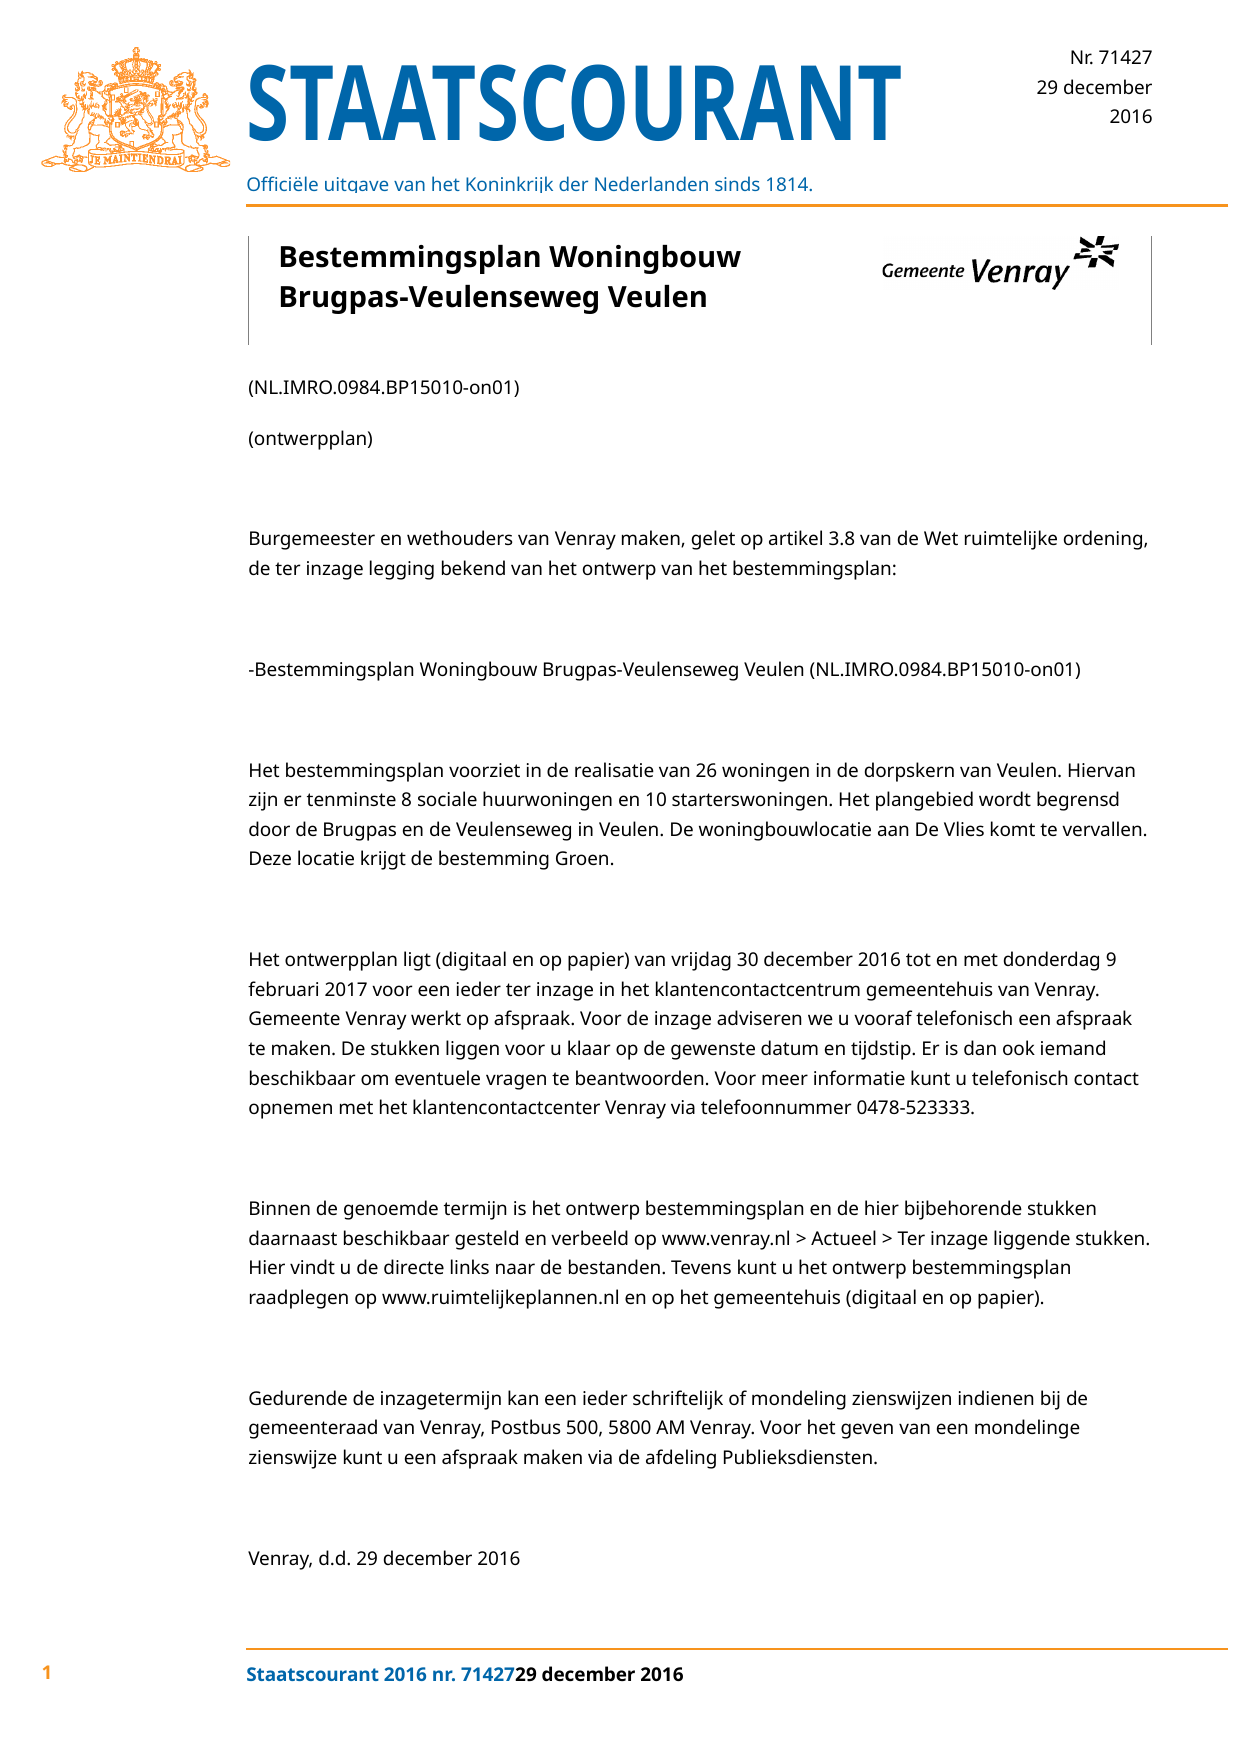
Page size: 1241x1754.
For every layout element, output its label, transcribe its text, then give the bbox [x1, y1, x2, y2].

text -Bestemmingsplan Woningbouw Brugpas-Veulenseweg Veulen (NL.IMRO.0984.BP15010-on01) [248, 656, 1152, 682]
table_header Bestemmingsplan Woningbouw Brugpas-Veulenseweg Veulen [249, 236, 850, 345]
text (NL.IMRO.0984.BP15010-on01) [248, 374, 1152, 400]
text Het ontwerpplan ligt (digitaal en op papier) van vrijdag 30 december 2016 tot en met donderdag 9 februari 2017 voor een ieder ter inzage in het klantencontactcentrum gemeentehuis van Venray. Gemeente Venray werkt op afspraak. Voor de inzage adviseren we u vooraf telefonisch een afspraak te maken. De stukken liggen voor u klaar op de gewenste datum en tijdstip. Er is dan ook iemand beschikbaar om eventuele vragen te beantwoorden. Voor meer informatie kunt u telefonisch contact opnemen met het klantencontactcenter Venray via telefoonnummer 0478-523333. [248, 946, 1152, 1120]
text Binnen de genoemde termijn is het ontwerp bestemmingsplan en de hier bijbehorende stukken daarnaast beschikbaar gesteld en verbeeld op www.venray.nl > Actueel > Ter inzage liggende stukken. Hier vindt u de directe links naar de bestanden. Tevens kunt u het ontwerp bestemmingsplan raadplegen op www.ruimtelijkeplannen.nl en op het gemeentehuis (digitaal en op papier). [248, 1195, 1152, 1309]
text Het bestemmingsplan voorziet in de realisatie van 26 woningen in de dorpskern van Veulen. Hiervan zijn er tenminste 8 sociale huurwoningen en 10 starterswoningen. Het plangebied wordt begrensd door de Brugpas en de Veulenseweg in Veulen. De woningbouwlocatie aan De Vlies komt te vervallen. Deze locatie krijgt de bestemming Groen. [248, 757, 1152, 871]
table_header [850, 236, 1151, 345]
text Gedurende de inzagetermijn kan een ieder schriftelijk of mondeling zienswijzen indienen bij de gemeenteraad van Venray, Postbus 500, 5800 AM Venray. Voor het geven van een mondelinge zienswijze kunt u een afspraak maken via de afdeling Publieksdiensten. [248, 1385, 1152, 1469]
text Burgemeester en wethouders van Venray maken, gelet op artikel 3.8 van de Wet ruimtelijke ordening, de ter inzage legging bekend van het ontwerp van het bestemmingsplan: [248, 526, 1152, 581]
text (ontwerpplan) [248, 425, 1152, 450]
text Venray, d.d. 29 december 2016 [248, 1545, 1152, 1570]
picture [41, 47, 231, 172]
picture [882, 236, 1119, 290]
